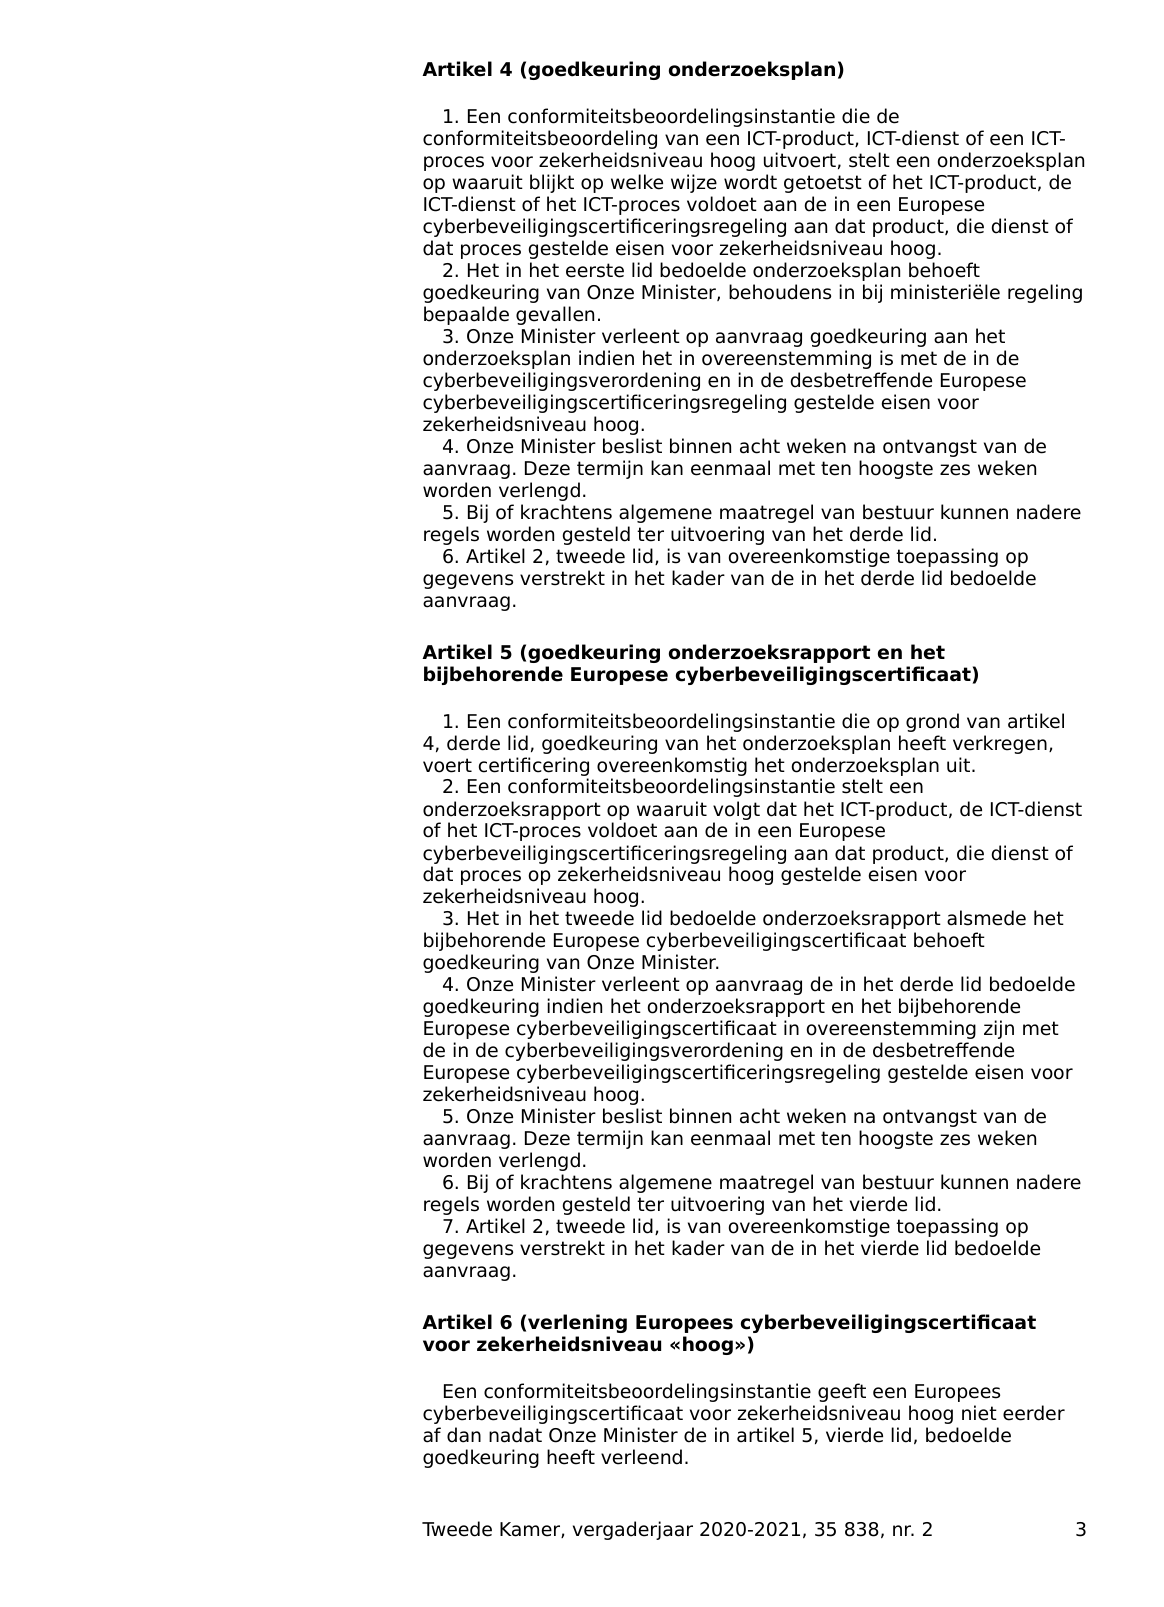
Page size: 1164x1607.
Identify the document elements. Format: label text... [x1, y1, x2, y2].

text 1. Een conformiteitsbeoordelingsinstantie die de conformiteitsbeoordeling van een ICT-product, ICT-dienst of een ICT-proces voor zekerheidsniveau hoog uitvoert, stelt een onderzoeksplan op waaruit blijkt op welke wijze wordt getoetst of het ICT-product, de ICT-dienst of het ICT-proces voldoet aan de in een Europese cyberbeveiligingscertificeringsregeling aan dat product, die dienst of dat proces gestelde eisen voor zekerheidsniveau hoog. [422, 106, 1087, 260]
text 3. Onze Minister verleent op aanvraag goedkeuring aan het onderzoeksplan indien het in overeenstemming is met de in de cyberbeveiligingsverordening en in de desbetreffende Europese cyberbeveiligingscertificeringsregeling gestelde eisen voor zekerheidsniveau hoog. [422, 326, 1087, 436]
text Een conformiteitsbeoordelingsinstantie geeft een Europees cyberbeveiligingscertificaat voor zekerheidsniveau hoog niet eerder af dan nadat Onze Minister de in artikel 5, vierde lid, bedoelde goedkeuring heeft verleend. [422, 1381, 1087, 1469]
text 6. Bij of krachtens algemene maatregel van bestuur kunnen nadere regels worden gesteld ter uitvoering van het vierde lid. [422, 1172, 1087, 1216]
text 5. Bij of krachtens algemene maatregel van bestuur kunnen nadere regels worden gesteld ter uitvoering van het derde lid. [422, 502, 1087, 546]
text 4. Onze Minister verleent op aanvraag de in het derde lid bedoelde goedkeuring indien het onderzoeksrapport en het bijbehorende Europese cyberbeveiligingscertificaat in overeenstemming zijn met de in de cyberbeveiligingsverordening en in de desbetreffende Europese cyberbeveiligingscertificeringsregeling gestelde eisen voor zekerheidsniveau hoog. [422, 974, 1087, 1106]
subtitle Artikel 5 (goedkeuring onderzoeksrapport en het bijbehorende Europese cyberbeveiligingscertificaat) [422, 642, 1087, 686]
subtitle Artikel 4 (goedkeuring onderzoeksplan) [422, 59, 1087, 81]
text 6. Artikel 2, tweede lid, is van overeenkomstige toepassing op gegevens verstrekt in het kader van de in het derde lid bedoelde aanvraag. [422, 546, 1087, 612]
subtitle Artikel 6 (verlening Europees cyberbeveiligingscertificaat voor zekerheidsniveau «hoog») [422, 1312, 1087, 1356]
text 2. Een conformiteitsbeoordelingsinstantie stelt een onderzoeksrapport op waaruit volgt dat het ICT-product, de ICT-dienst of het ICT-proces voldoet aan de in een Europese cyberbeveiligingscertificeringsregeling aan dat product, die dienst of dat proces op zekerheidsniveau hoog gestelde eisen voor zekerheidsniveau hoog. [422, 776, 1087, 908]
text 4. Onze Minister beslist binnen acht weken na ontvangst van de aanvraag. Deze termijn kan eenmaal met ten hoogste zes weken worden verlengd. [422, 436, 1087, 502]
text 2. Het in het eerste lid bedoelde onderzoeksplan behoeft goedkeuring van Onze Minister, behoudens in bij ministeriële regeling bepaalde gevallen. [422, 260, 1087, 326]
text 7. Artikel 2, tweede lid, is van overeenkomstige toepassing op gegevens verstrekt in het kader van de in het vierde lid bedoelde aanvraag. [422, 1216, 1087, 1282]
text 5. Onze Minister beslist binnen acht weken na ontvangst van de aanvraag. Deze termijn kan eenmaal met ten hoogste zes weken worden verlengd. [422, 1106, 1087, 1172]
text 3. Het in het tweede lid bedoelde onderzoeksrapport alsmede het bijbehorende Europese cyberbeveiligingscertificaat behoeft goedkeuring van Onze Minister. [422, 908, 1087, 974]
text 1. Een conformiteitsbeoordelingsinstantie die op grond van artikel 4, derde lid, goedkeuring van het onderzoeksplan heeft verkregen, voert certificering overeenkomstig het onderzoeksplan uit. [422, 711, 1087, 776]
